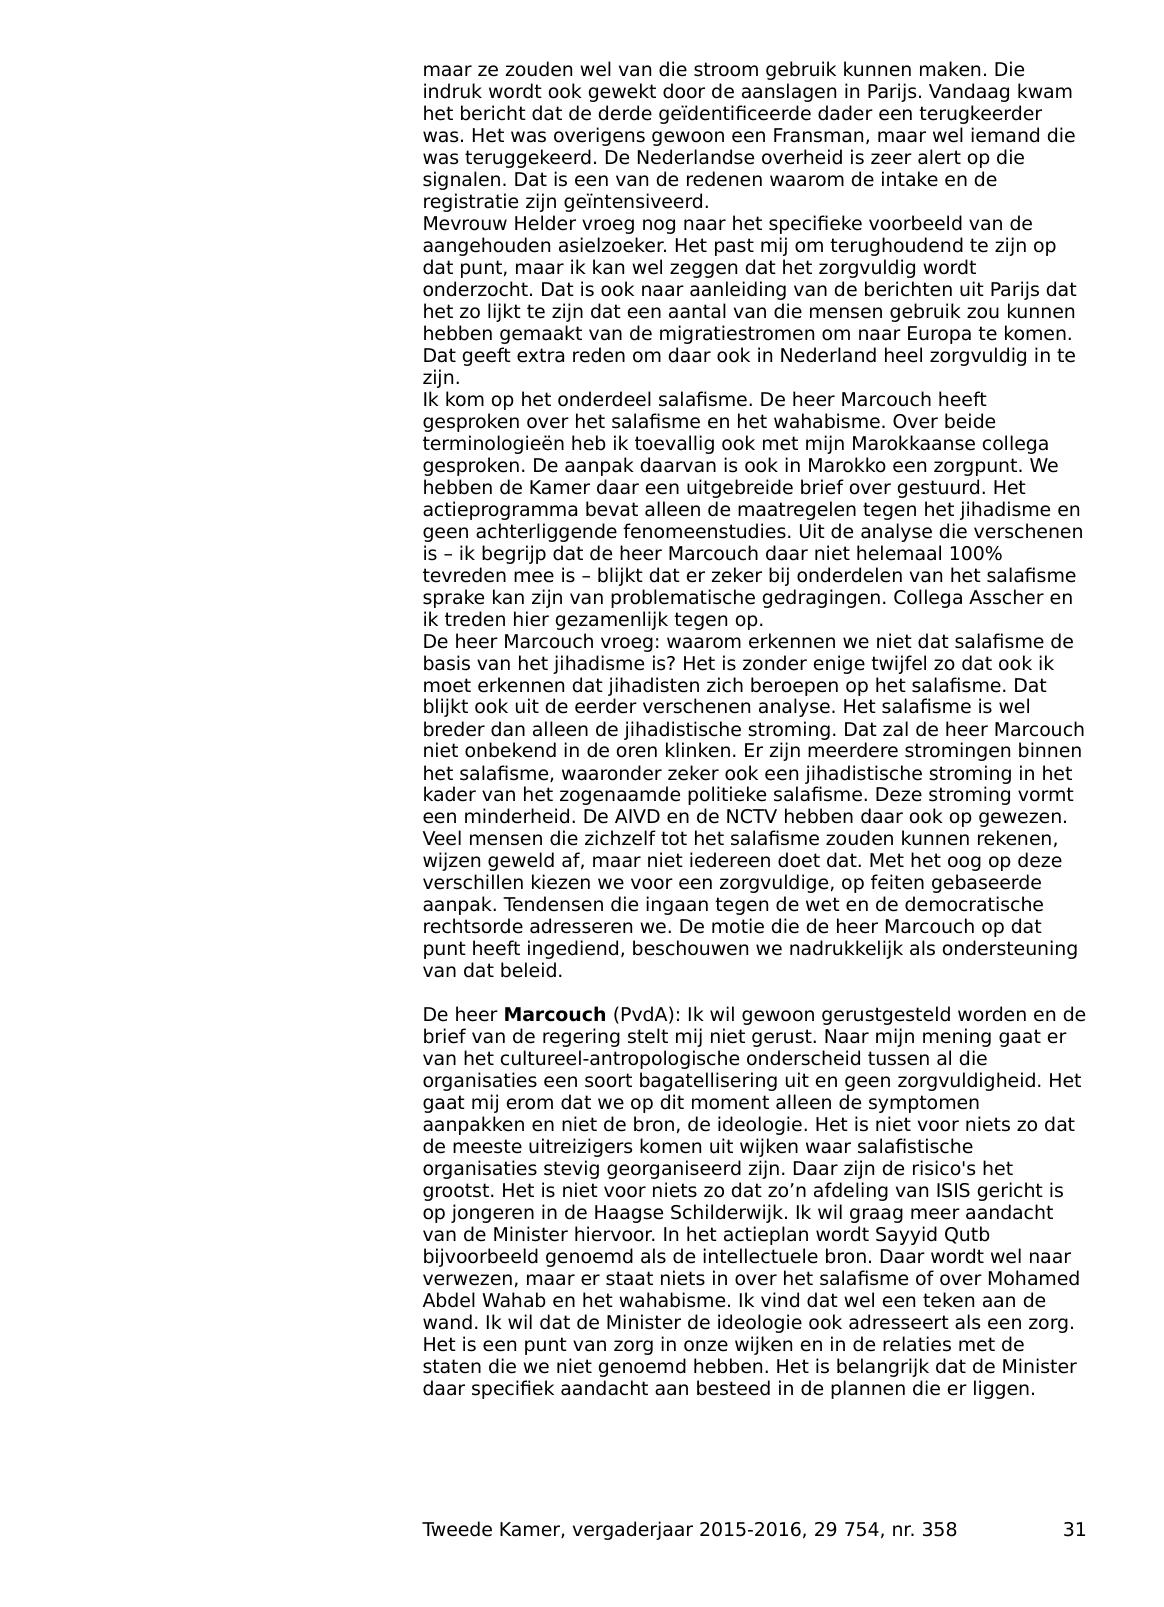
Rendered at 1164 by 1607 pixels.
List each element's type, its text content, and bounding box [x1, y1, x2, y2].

text Ik kom op het onderdeel salafisme. De heer Marcouch heeft gesproken over het salafisme en het wahabisme. Over beide terminologieën heb ik toevallig ook met mijn Marokkaanse collega gesproken. De aanpak daarvan is ook in Marokko een zorgpunt. We hebben de Kamer daar een uitgebreide brief over gestuurd. Het actieprogramma bevat alleen de maatregelen tegen het jihadisme en geen achterliggende fenomeenstudies. Uit de analyse die verschenen is – ik begrijp dat de heer Marcouch daar niet helemaal 100% tevreden mee is – blijkt dat er zeker bij onderdelen van het salafisme sprake kan zijn van problematische gedragingen. Collega Asscher en ik treden hier gezamenlijk tegen op. [422, 389, 1087, 631]
text Mevrouw Helder vroeg nog naar het specifieke voorbeeld van de aangehouden asielzoeker. Het past mij om terughoudend te zijn op dat punt, maar ik kan wel zeggen dat het zorgvuldig wordt onderzocht. Dat is ook naar aanleiding van de berichten uit Parijs dat het zo lijkt te zijn dat een aantal van die mensen gebruik zou kunnen hebben gemaakt van de migratiestromen om naar Europa te komen. Dat geeft extra reden om daar ook in Nederland heel zorgvuldig in te zijn. [422, 213, 1087, 389]
text De heer Marcouch (PvdA): Ik wil gewoon gerustgesteld worden en de brief van de regering stelt mij niet gerust. Naar mijn mening gaat er van het cultureel-antropologische onderscheid tussen al die organisaties een soort bagatellisering uit en geen zorgvuldigheid. Het gaat mij erom dat we op dit moment alleen de symptomen aanpakken en niet de bron, de ideologie. Het is niet voor niets zo dat de meeste uitreizigers komen uit wijken waar salafistische organisaties stevig georganiseerd zijn. Daar zijn de risico's het grootst. Het is niet voor niets zo dat zo’n afdeling van ISIS gericht is op jongeren in de Haagse Schilderwijk. Ik wil graag meer aandacht van de Minister hiervoor. In het actieplan wordt Sayyid Qutb bijvoorbeeld genoemd als de intellectuele bron. Daar wordt wel naar verwezen, maar er staat niets in over het salafisme of over Mohamed Abdel Wahab en het wahabisme. Ik vind dat wel een teken aan de wand. Ik wil dat de Minister de ideologie ook adresseert als een zorg. Het is een punt van zorg in onze wijken en in de relaties met de staten die we niet genoemd hebben. Het is belangrijk dat de Minister daar specifiek aandacht aan besteed in de plannen die er liggen. [422, 1004, 1087, 1400]
text maar ze zouden wel van die stroom gebruik kunnen maken. Die indruk wordt ook gewekt door de aanslagen in Parijs. Vandaag kwam het bericht dat de derde geïdentificeerde dader een terugkeerder was. Het was overigens gewoon een Fransman, maar wel iemand die was teruggekeerd. De Nederlandse overheid is zeer alert op die signalen. Dat is een van de redenen waarom de intake en de registratie zijn geïntensiveerd. [422, 59, 1087, 213]
text De heer Marcouch vroeg: waarom erkennen we niet dat salafisme de basis van het jihadisme is? Het is zonder enige twijfel zo dat ook ik moet erkennen dat jihadisten zich beroepen op het salafisme. Dat blijkt ook uit de eerder verschenen analyse. Het salafisme is wel breder dan alleen de jihadistische stroming. Dat zal de heer Marcouch niet onbekend in de oren klinken. Er zijn meerdere stromingen binnen het salafisme, waaronder zeker ook een jihadistische stroming in het kader van het zogenaamde politieke salafisme. Deze stroming vormt een minderheid. De AIVD en de NCTV hebben daar ook op gewezen. Veel mensen die zichzelf tot het salafisme zouden kunnen rekenen, wijzen geweld af, maar niet iedereen doet dat. Met het oog op deze verschillen kiezen we voor een zorgvuldige, op feiten gebaseerde aanpak. Tendensen die ingaan tegen de wet en de democratische rechtsorde adresseren we. De motie die de heer Marcouch op dat punt heeft ingediend, beschouwen we nadrukkelijk als ondersteuning van dat beleid. [422, 631, 1087, 982]
